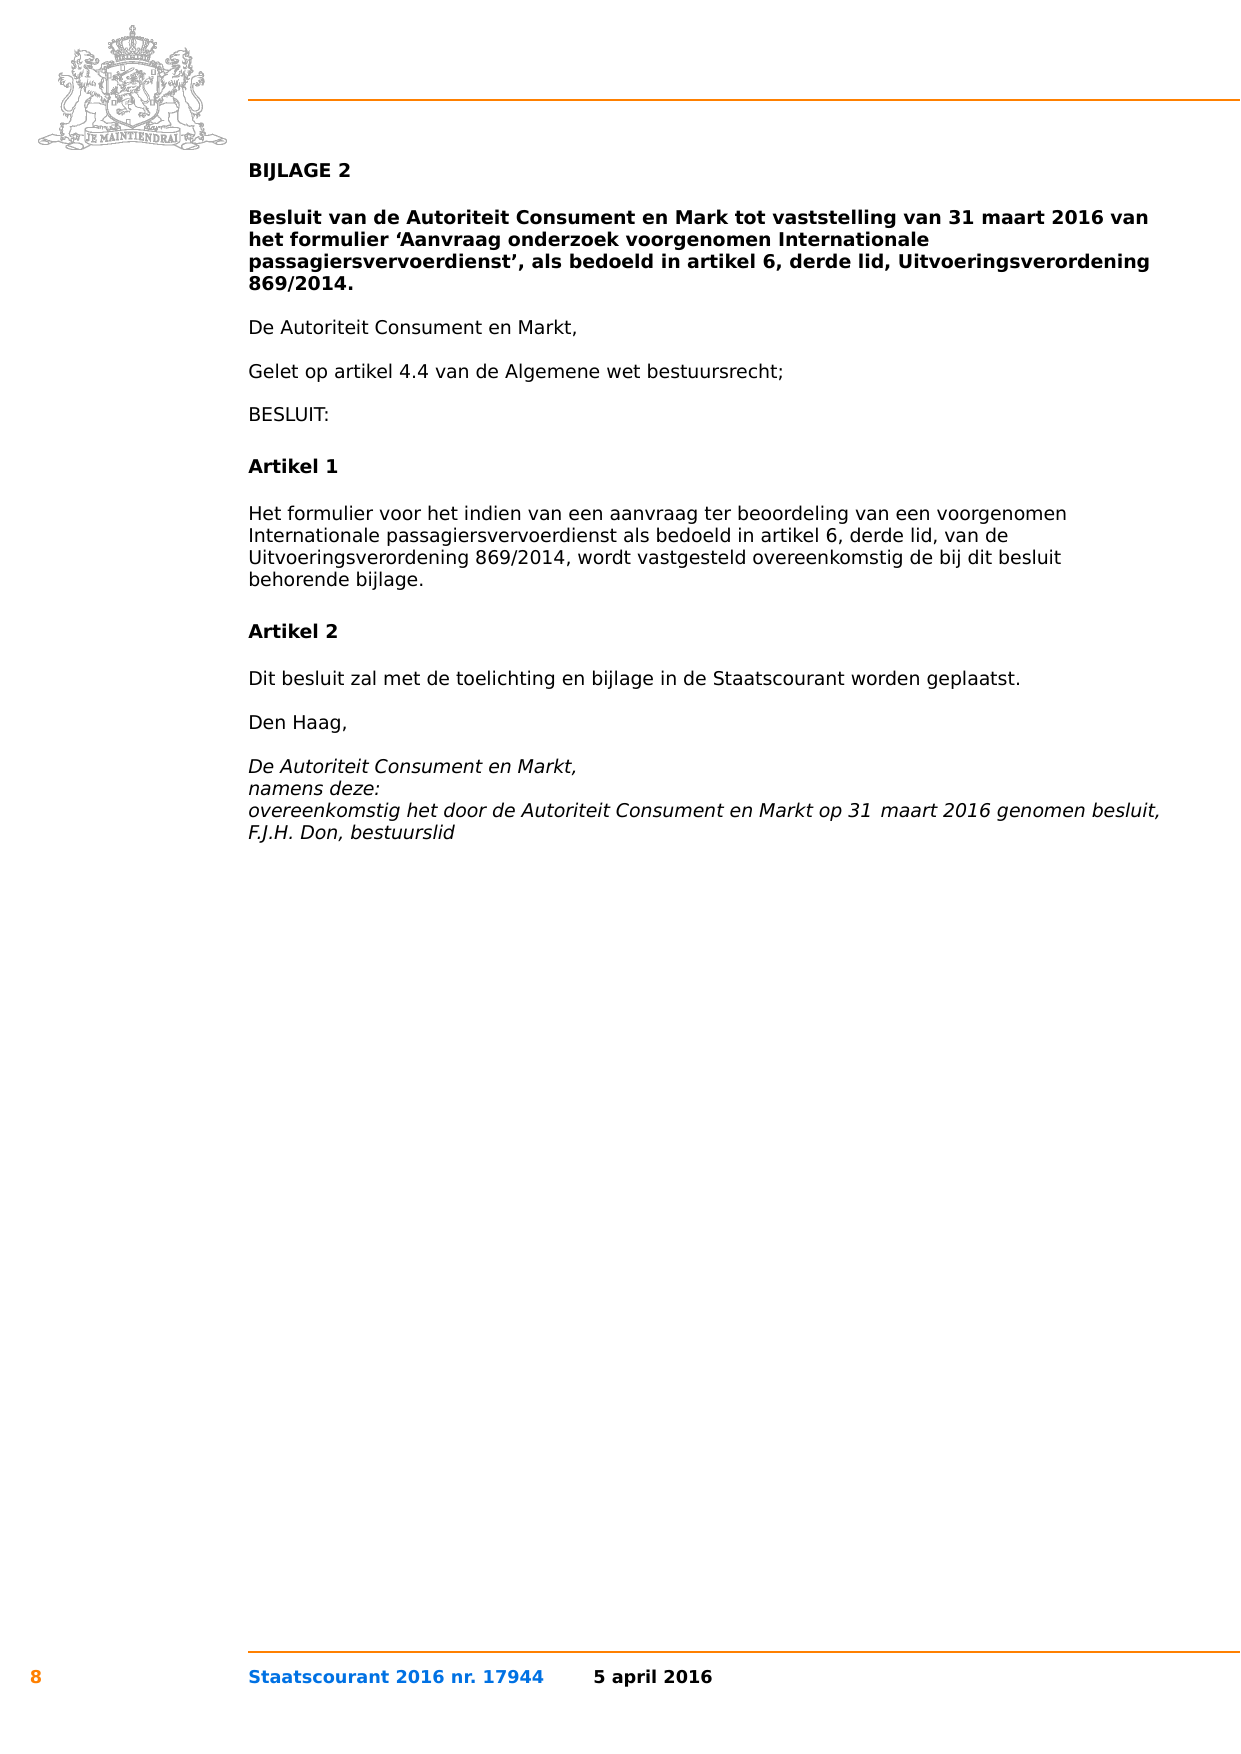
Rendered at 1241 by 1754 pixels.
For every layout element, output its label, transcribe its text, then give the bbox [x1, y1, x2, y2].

text Dit besluit zal met de toelichting en bijlage in de Staatscourant worden geplaatst. [248, 668, 1163, 690]
text Den Haag, [248, 712, 1163, 734]
picture [38, 25, 227, 150]
text Besluit van de Autoriteit Consument en Mark tot vaststelling van 31 maart 2016 van het formulier ‘Aanvraag onderzoek voorgenomen Internationale passagiersvervoerdienst’, als bedoeld in artikel 6, derde lid, Uitvoeringsverordening 869/2014. [248, 207, 1163, 295]
text Gelet op artikel 4.4 van de Algemene wet bestuursrecht; [248, 361, 1163, 382]
subtitle Artikel 1 [248, 456, 1163, 478]
text BESLUIT: [248, 404, 1163, 426]
text Het formulier voor het indien van een aanvraag ter beoordeling van een voorgenomen Internationale passagiersvervoerdienst als bedoeld in artikel 6, derde lid, van de Uitvoeringsverordening 869/2014, wordt vastgesteld overeenkomstig de bij dit besluit behorende bijlage. [248, 503, 1163, 591]
subtitle Artikel 2 [248, 621, 1163, 643]
subtitle BIJLAGE 2 [248, 160, 1163, 182]
text De Autoriteit Consument en Markt, [248, 317, 1163, 339]
text De Autoriteit Consument en Markt, namens deze: overeenkomstig het door de Autoriteit Consument en Markt op 31 maart 2016 genomen besluit, F.J.H. Don, bestuurslid [248, 756, 1163, 844]
